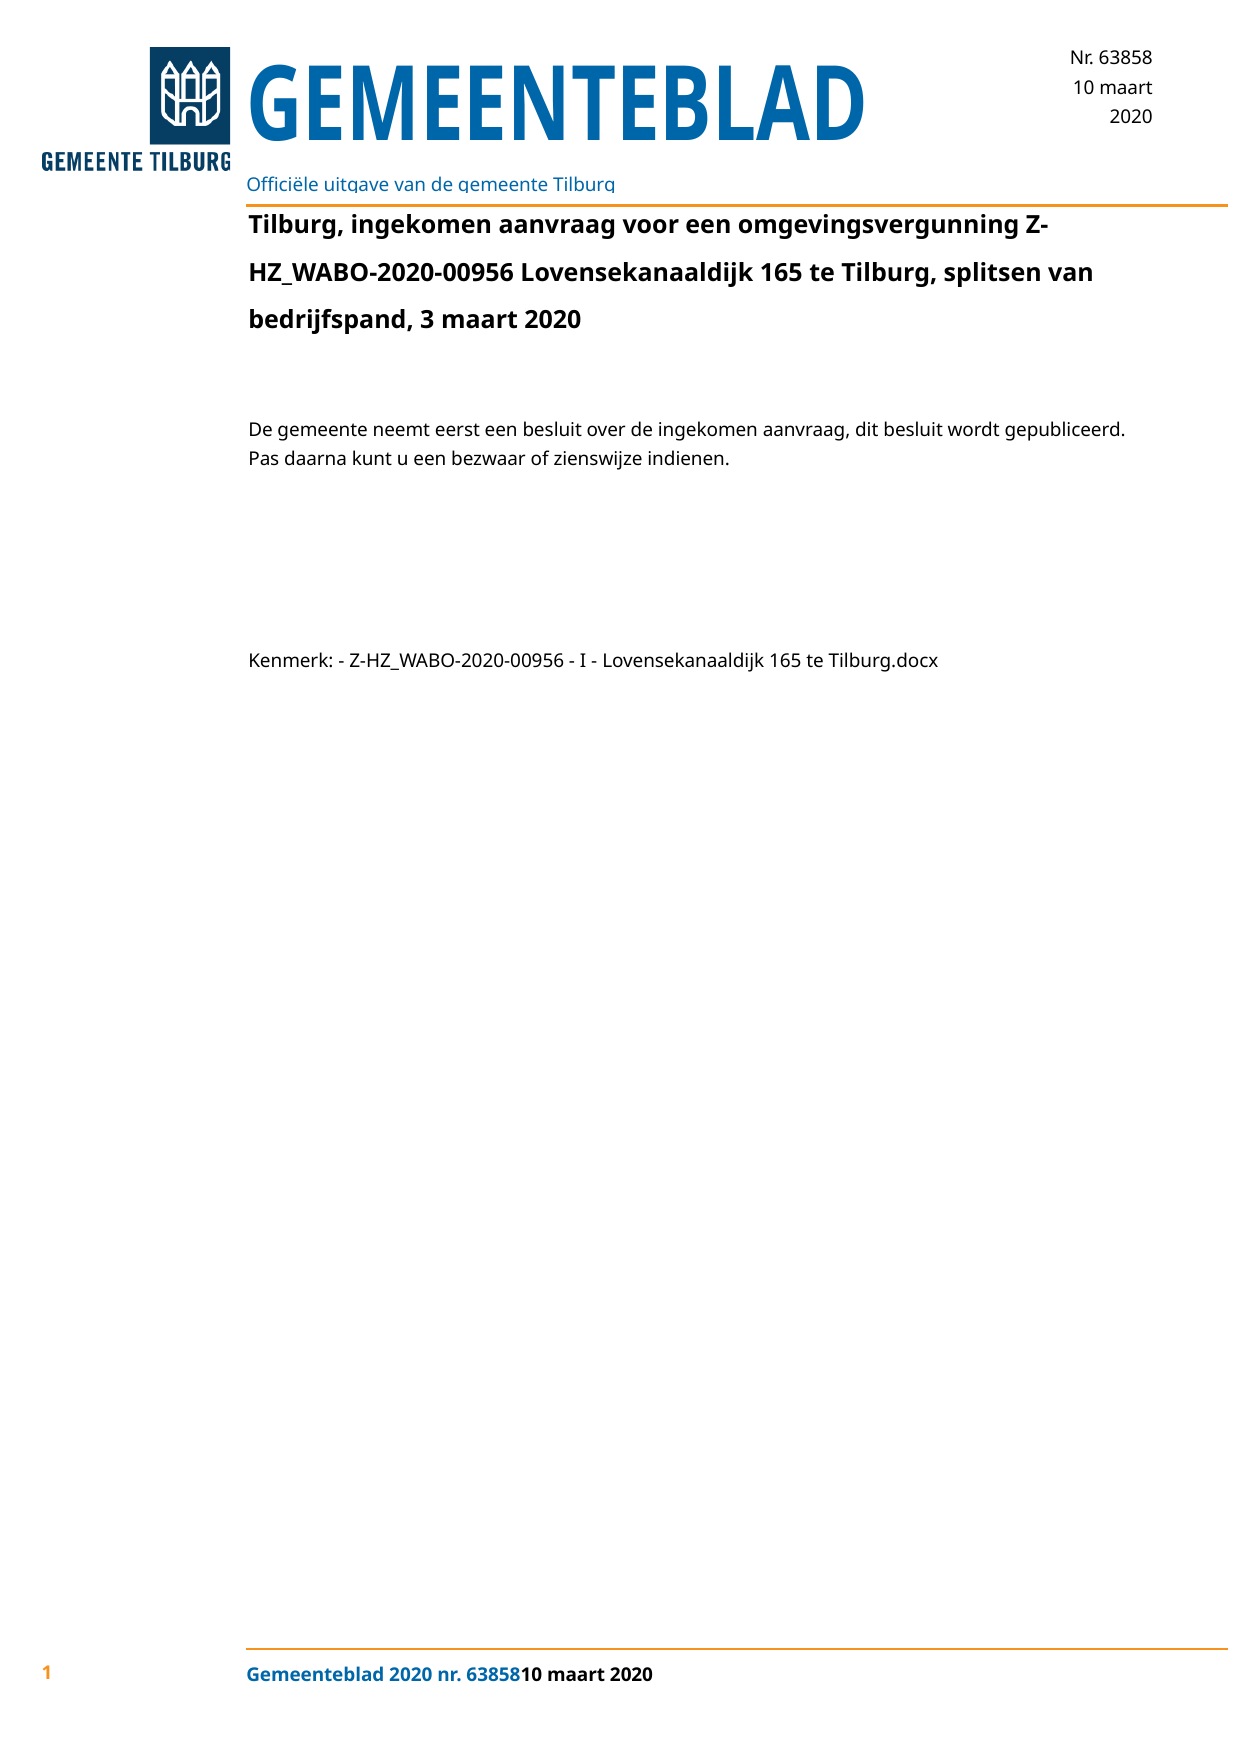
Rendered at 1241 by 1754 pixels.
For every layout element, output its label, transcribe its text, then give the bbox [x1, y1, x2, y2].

text Tilburg, ingekomen aanvraag voor een omgevingsvergunning Z-HZ_WABO-2020-00956 Lovensekanaaldijk 165 te Tilburg, splitsen van bedrijfspand, 3 maart 2020 [248, 207, 1152, 336]
text De gemeente neemt eerst een besluit over de ingekomen aanvraag, dit besluit wordt gepubliceerd. Pas daarna kunt u een bezwaar of zienswijze indienen. [248, 416, 1152, 471]
picture [41, 47, 231, 172]
text Kenmerk: - Z-HZ_WABO-2020-00956 - I - Lovensekanaaldijk 165 te Tilburg.docx [248, 647, 1152, 673]
